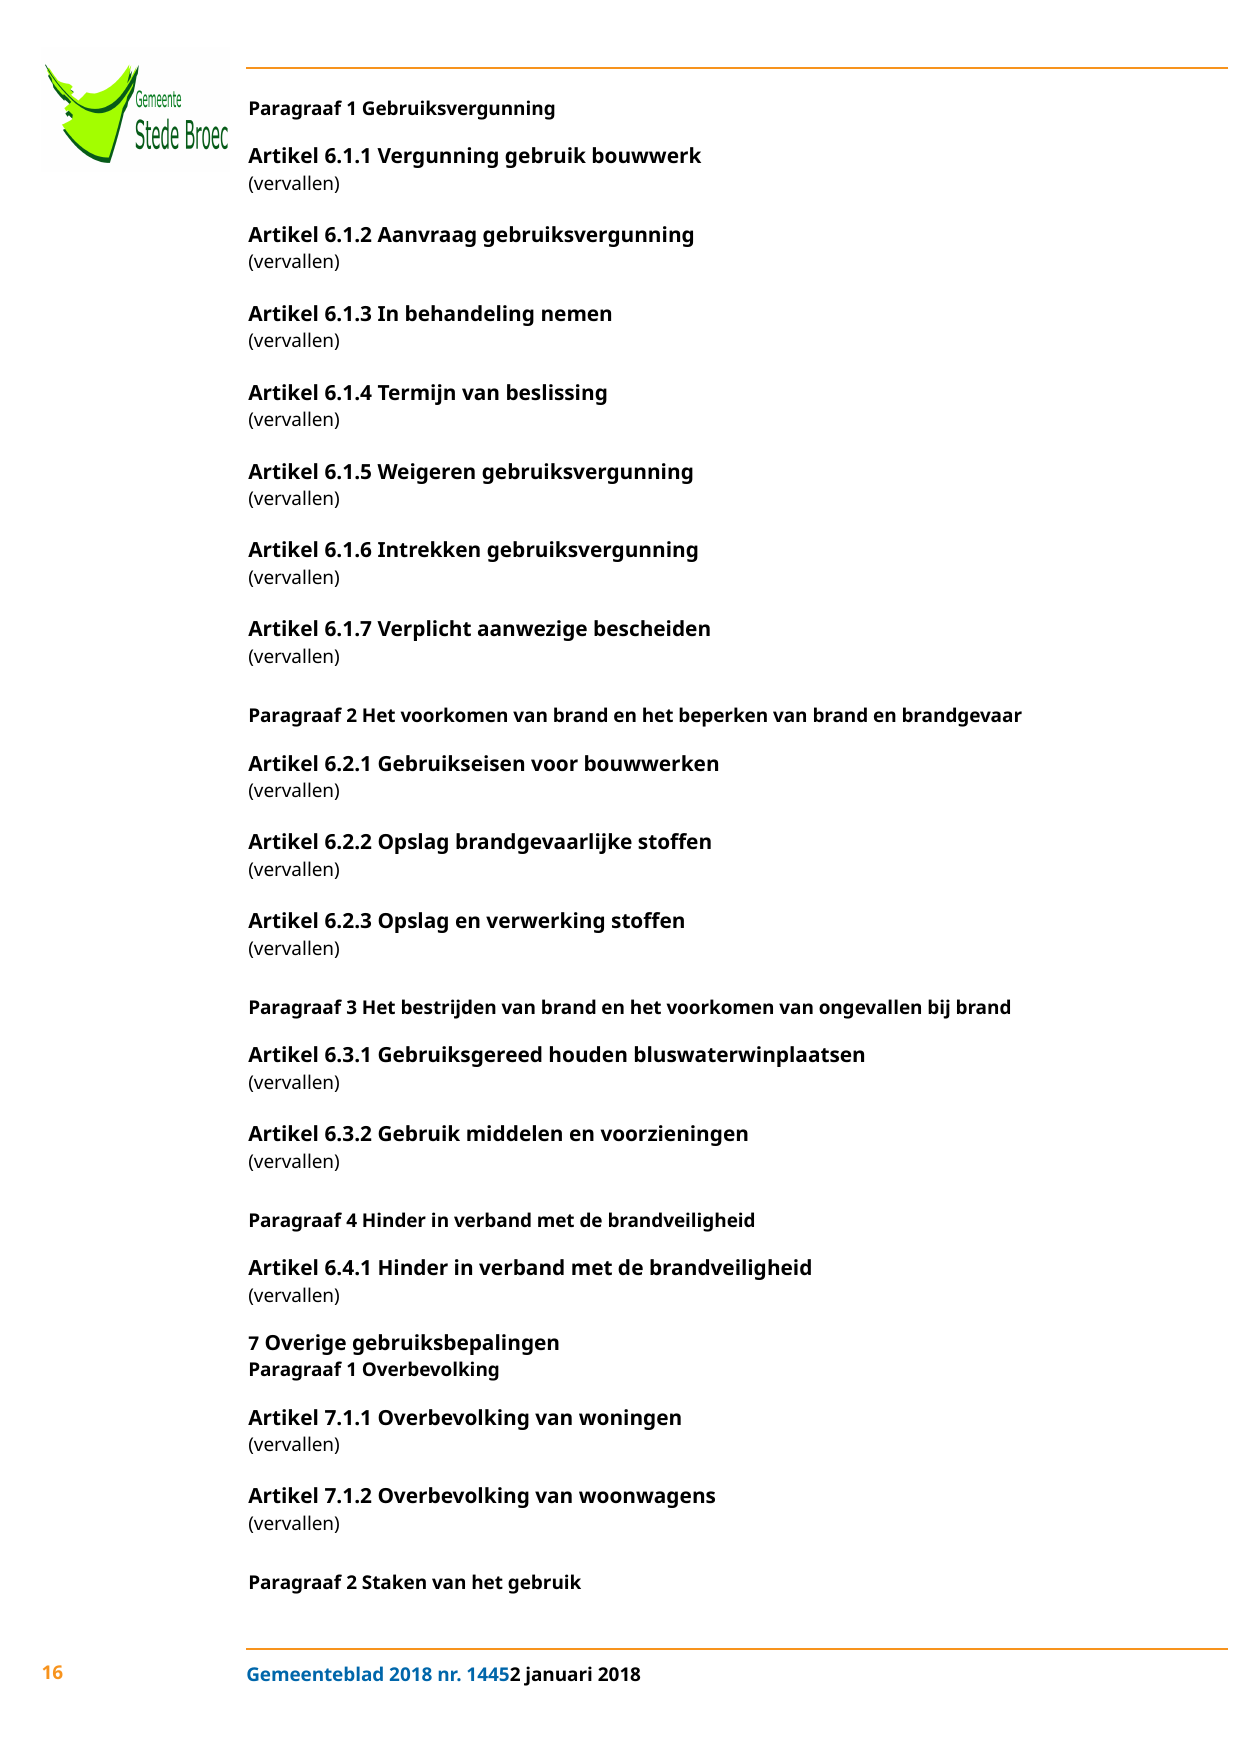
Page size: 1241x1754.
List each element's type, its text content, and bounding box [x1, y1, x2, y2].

text Artikel 6.1.7 Verplicht aanwezige bescheiden [248, 614, 1152, 643]
text Paragraaf 2 Staken van het gebruik [248, 1569, 1152, 1595]
text (vervallen) [248, 643, 1152, 669]
text Artikel 6.3.1 Gebruiksgereed houden bluswaterwinplaatsen [248, 1041, 1152, 1069]
text (vervallen) [248, 777, 1152, 803]
text (vervallen) [248, 1069, 1152, 1095]
text (vervallen) [248, 1282, 1152, 1308]
text Artikel 6.1.6 Intrekken gebruiksvergunning [248, 536, 1152, 564]
text Artikel 6.1.3 In behandeling nemen [248, 299, 1152, 327]
text (vervallen) [248, 1148, 1152, 1173]
text Artikel 6.1.5 Weigeren gebruiksvergunning [248, 457, 1152, 485]
text Artikel 6.2.1 Gebruikseisen voor bouwwerken [248, 749, 1152, 777]
picture [41, 47, 231, 172]
text Artikel 7.1.1 Overbevolking van woningen [248, 1403, 1152, 1431]
text (vervallen) [248, 1510, 1152, 1536]
text Paragraaf 1 Overbevolking [248, 1356, 1152, 1382]
text Artikel 6.2.2 Opslag brandgevaarlijke stoffen [248, 827, 1152, 856]
text (vervallen) [248, 249, 1152, 274]
text Paragraaf 3 Het bestrijden van brand en het voorkomen van ongevallen bij brand [248, 994, 1152, 1020]
text Artikel 6.1.2 Aanvraag gebruiksvergunning [248, 220, 1152, 249]
text Artikel 6.3.2 Gebruik middelen en voorzieningen [248, 1119, 1152, 1148]
text (vervallen) [248, 170, 1152, 196]
text Paragraaf 4 Hinder in verband met de brandveiligheid [248, 1207, 1152, 1233]
text 7 Overige gebruiksbepalingen [248, 1328, 1152, 1356]
text (vervallen) [248, 406, 1152, 432]
text (vervallen) [248, 1431, 1152, 1457]
text Paragraaf 1 Gebruiksvergunning [248, 95, 1152, 121]
text Artikel 6.2.3 Opslag en verwerking stoffen [248, 906, 1152, 935]
text Artikel 6.1.4 Termijn van beslissing [248, 378, 1152, 406]
text (vervallen) [248, 856, 1152, 882]
text Artikel 6.1.1 Vergunning gebruik bouwwerk [248, 141, 1152, 170]
text Artikel 6.4.1 Hinder in verband met de brandveiligheid [248, 1253, 1152, 1282]
text (vervallen) [248, 935, 1152, 961]
text Artikel 7.1.2 Overbevolking van woonwagens [248, 1481, 1152, 1510]
text Paragraaf 2 Het voorkomen van brand en het beperken van brand en brandgevaar [248, 702, 1152, 728]
text (vervallen) [248, 564, 1152, 590]
text (vervallen) [248, 327, 1152, 353]
text (vervallen) [248, 485, 1152, 511]
